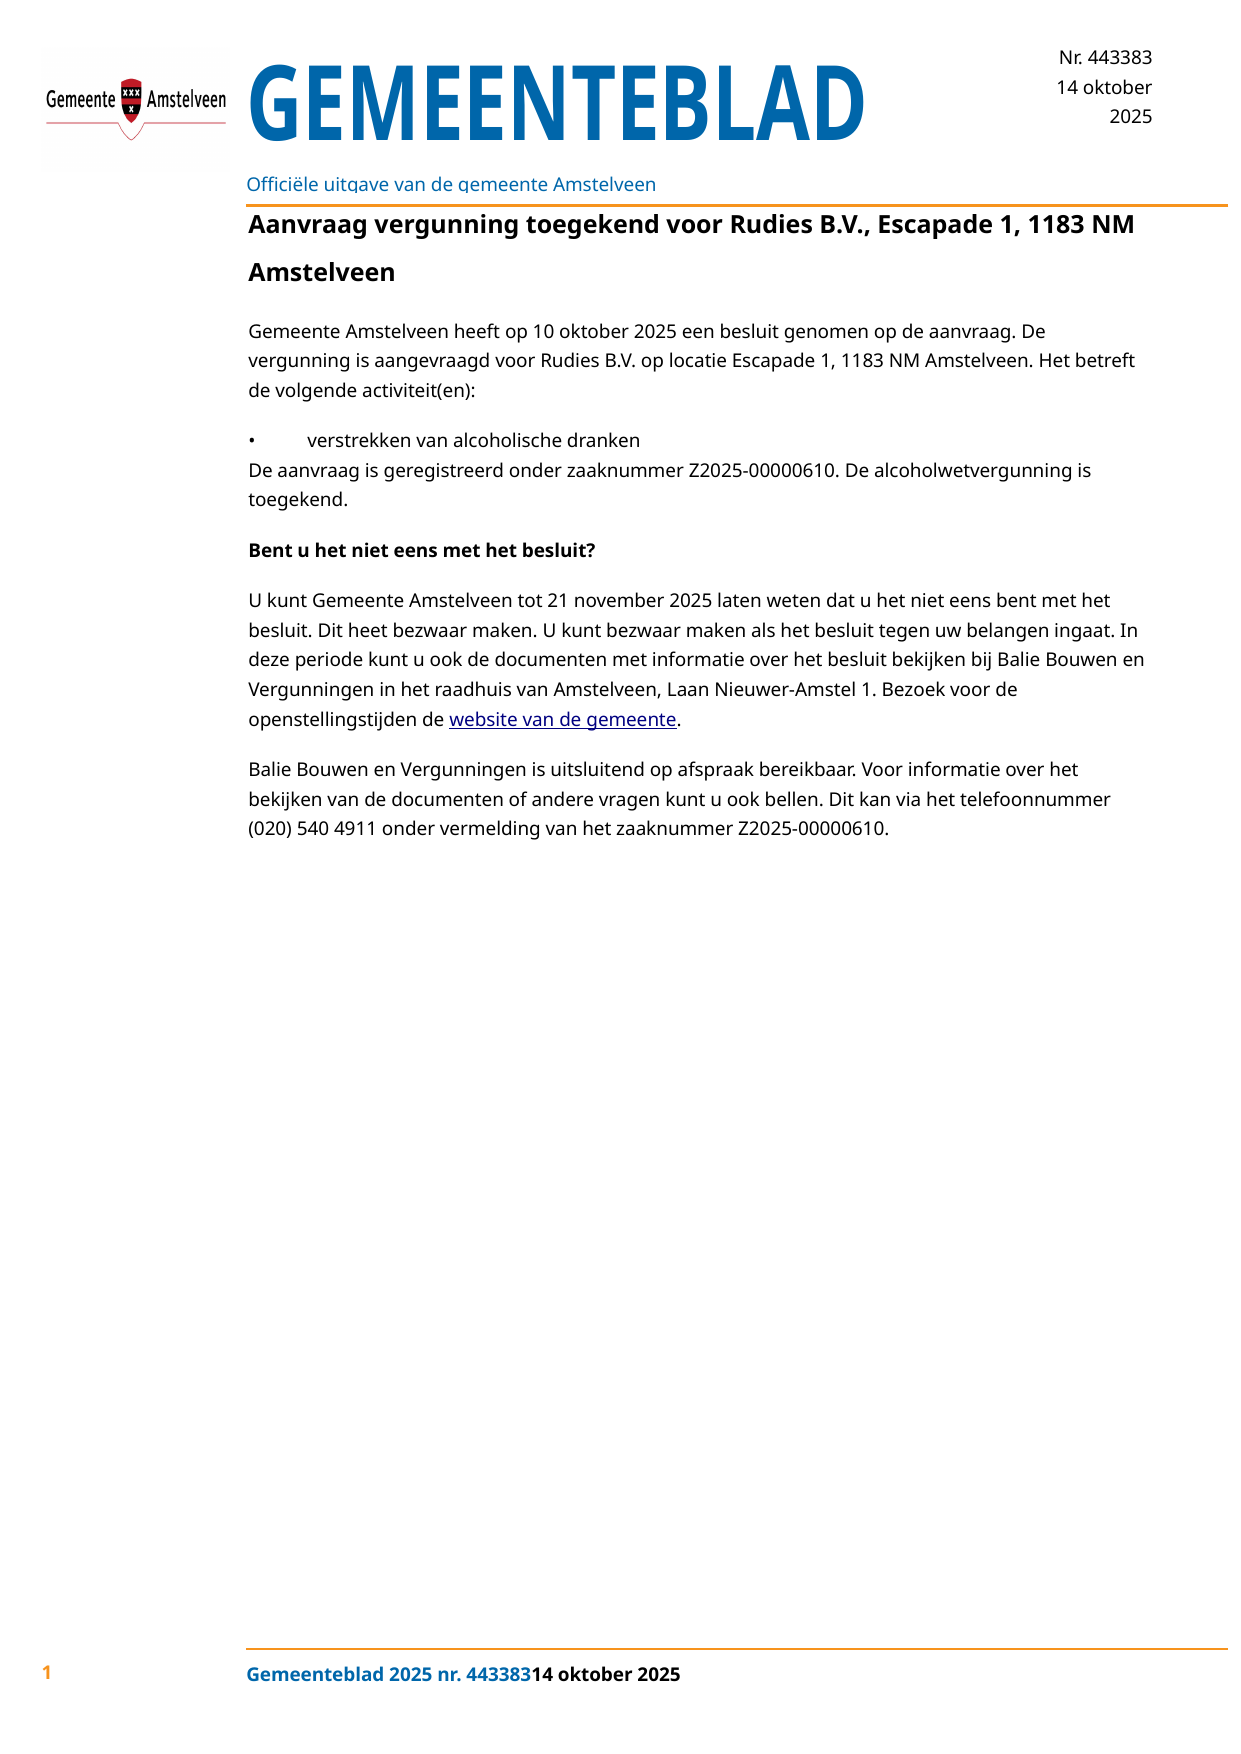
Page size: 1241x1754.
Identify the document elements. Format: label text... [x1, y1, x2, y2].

picture [41, 47, 231, 172]
text Balie Bouwen en Vergunningen is uitsluitend op afspraak bereikbaar. Voor informatie over het bekijken van de documenten of andere vragen kunt u ook bellen. Dit kan via het telefoonnummer (020) 540 4911 onder vermelding van het zaaknummer Z2025-00000610. [248, 756, 1152, 841]
text Gemeente Amstelveen heeft op 10 oktober 2025 een besluit genomen op de aanvraag. De vergunning is aangevraagd voor Rudies B.V. op locatie Escapade 1, 1183 NM Amstelveen. Het betreft de volgende activiteit(en): [248, 318, 1152, 403]
text De aanvraag is geregistreerd onder zaaknummer Z2025-00000610. De alcoholwetvergunning is toegekend. [248, 457, 1152, 512]
text Bent u het niet eens met het besluit? [248, 537, 1152, 563]
text U kunt Gemeente Amstelveen tot 21 november 2025 laten weten dat u het niet eens bent met het besluit. Dit heet bezwaar maken. U kunt bezwaar maken als het besluit tegen uw belangen ingaat. In deze periode kunt u ook de documenten met informatie over het besluit bekijken bij Balie Bouwen en Vergunningen in het raadhuis van Amstelveen, Laan Nieuwer-Amstel 1. Bezoek voor de openstellingstijden de website van de gemeente. [248, 587, 1152, 732]
list verstrekken van alcoholische dranken [248, 427, 1152, 453]
text Aanvraag vergunning toegekend voor Rudies B.V., Escapade 1, 1183 NM Amstelveen [248, 207, 1152, 288]
